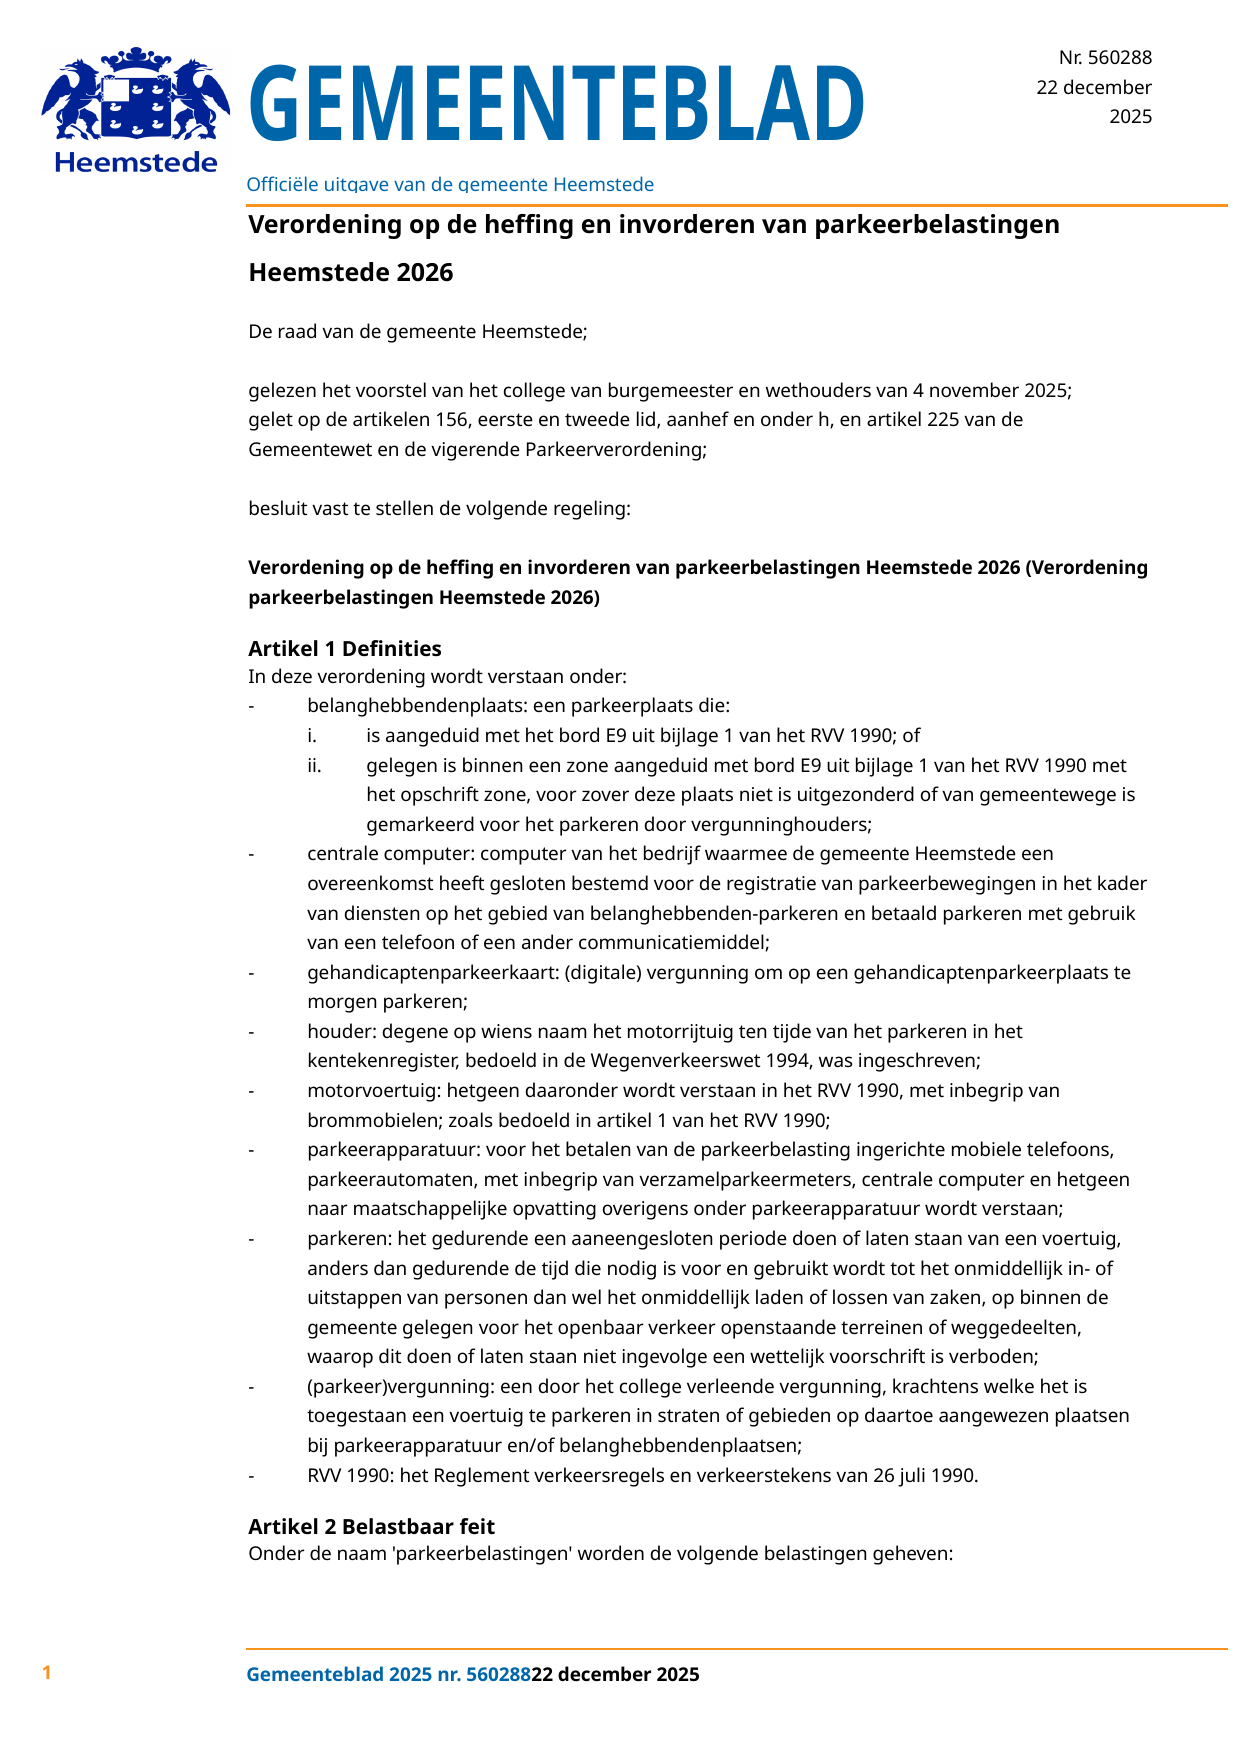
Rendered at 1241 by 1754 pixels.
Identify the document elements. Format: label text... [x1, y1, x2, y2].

text besluit vast te stellen de volgende regeling: [248, 495, 1152, 521]
list gehandicaptenparkeerkaart: (digitale) vergunning om op een gehandicaptenparkeerplaats te morgen parkeren; [248, 959, 1152, 1014]
list parkeren: het gedurende een aaneengesloten periode doen of laten staan van een voertuig, anders dan gedurende de tijd die nodig is voor en gebruikt wordt tot het onmiddellijk in- of uitstappen van personen dan wel het onmiddellijk laden of lossen van zaken, op binnen de gemeente gelegen voor het openbaar verkeer openstaande terreinen of weggedeelten, waarop dit doen of laten staan niet ingevolge een wettelijk voorschrift is verboden; [248, 1225, 1152, 1369]
text Artikel 1 Definities [248, 634, 1152, 663]
text Verordening op de heffing en invorderen van parkeerbelastingen Heemstede 2026 [248, 207, 1152, 288]
text Artikel 2 Belastbaar feit [248, 1512, 1152, 1541]
list houder: degene op wiens naam het motorrijtuig ten tijde van het parkeren in het kentekenregister, bedoeld in de Wegenverkeerswet 1994, was ingeschreven; [248, 1018, 1152, 1073]
list centrale computer: computer van het bedrijf waarmee de gemeente Heemstede een overeenkomst heeft gesloten bestemd voor de registratie van parkeerbewegingen in het kader van diensten op het gebied van belanghebbenden-parkeren en betaald parkeren met gebruik van een telefoon of een ander communicatiemiddel; [248, 841, 1152, 955]
text De raad van de gemeente Heemstede; [248, 318, 1152, 344]
list belanghebbendenplaats: een parkeerplaats die: [248, 693, 1152, 718]
picture [41, 47, 231, 172]
list (parkeer)vergunning: een door het college verleende vergunning, krachtens welke het is toegestaan een voertuig te parkeren in straten of gebieden op daartoe aangewezen plaatsen bij parkeerapparatuur en/of belanghebbendenplaatsen; [248, 1373, 1152, 1458]
list gelegen is binnen een zone aangeduid met bord E9 uit bijlage 1 van het RVV 1990 met het opschrift zone, voor zover deze plaats niet is uitgezonderd of van gemeentewege is gemarkeerd voor het parkeren door vergunninghouders; [307, 752, 1152, 837]
text gelet op de artikelen 156, eerste en tweede lid, aanhef en onder h, en artikel 225 van de Gemeentewet en de vigerende Parkeerverordening; [248, 407, 1152, 462]
list parkeerapparatuur: voor het betalen van de parkeerbelasting ingerichte mobiele telefoons, parkeerautomaten, met inbegrip van verzamelparkeermeters, centrale computer en hetgeen naar maatschappelijke opvatting overigens onder parkeerapparatuur wordt verstaan; [248, 1136, 1152, 1221]
text In deze verordening wordt verstaan onder: [248, 663, 1152, 689]
text gelezen het voorstel van het college van burgemeester en wethouders van 4 november 2025; [248, 377, 1152, 403]
list motorvoertuig: hetgeen daaronder wordt verstaan in het RVV 1990, met inbegrip van brommobielen; zoals bedoeld in artikel 1 van het RVV 1990; [248, 1077, 1152, 1132]
text Onder de naam 'parkeerbelastingen' worden de volgende belastingen geheven: [248, 1541, 1152, 1566]
list RVV 1990: het Reglement verkeersregels en verkeerstekens van 26 juli 1990. [248, 1462, 1152, 1487]
list is aangeduid met het bord E9 uit bijlage 1 van het RVV 1990; of [307, 722, 1152, 748]
text Verordening op de heffing en invorderen van parkeerbelastingen Heemstede 2026 (Verordening parkeerbelastingen Heemstede 2026) [248, 554, 1152, 610]
